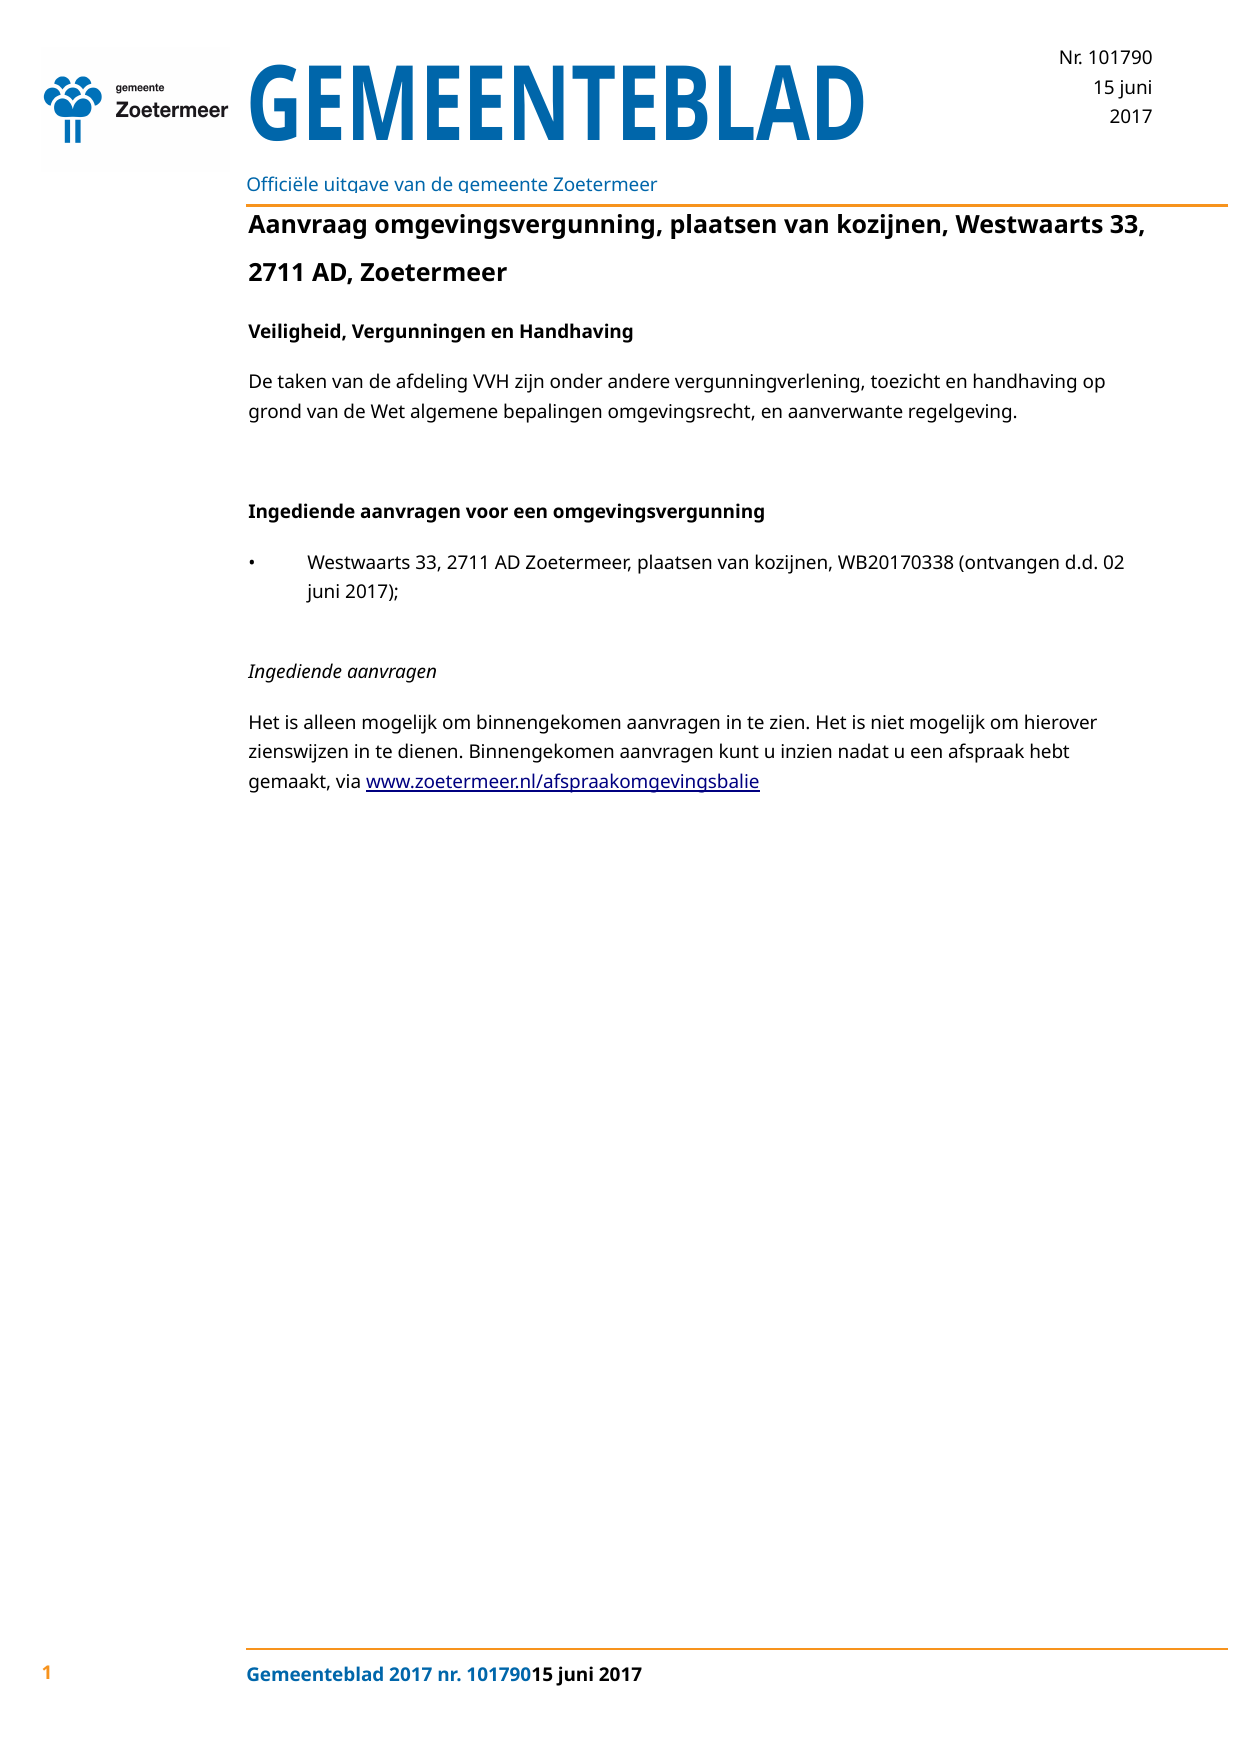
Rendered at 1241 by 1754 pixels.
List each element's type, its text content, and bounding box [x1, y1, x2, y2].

text Veiligheid, Vergunningen en Handhaving [248, 318, 1152, 344]
text Ingediende aanvragen voor een omgevingsvergunning [248, 499, 1152, 524]
text Ingediende aanvragen [248, 659, 1152, 684]
picture [41, 47, 231, 172]
text Aanvraag omgevingsvergunning, plaatsen van kozijnen, Westwaarts 33, 2711 AD, Zoetermeer [248, 207, 1152, 288]
text De taken van de afdeling VVH zijn onder andere vergunningverlening, toezicht en handhaving op grond van de Wet algemene bepalingen omgevingsrecht, en aanverwante regelgeving. [248, 368, 1152, 424]
text Het is alleen mogelijk om binnengekomen aanvragen in te zien. Het is niet mogelijk om hierover zienswijzen in te dienen. Binnengekomen aanvragen kunt u inzien nadat u een afspraak hebt gemaakt, via www.zoetermeer.nl/afspraakomgevingsbalie [248, 709, 1152, 794]
list Westwaarts 33, 2711 AD Zoetermeer, plaatsen van kozijnen, WB20170338 (ontvangen d.d. 02 juni 2017); [248, 549, 1152, 604]
